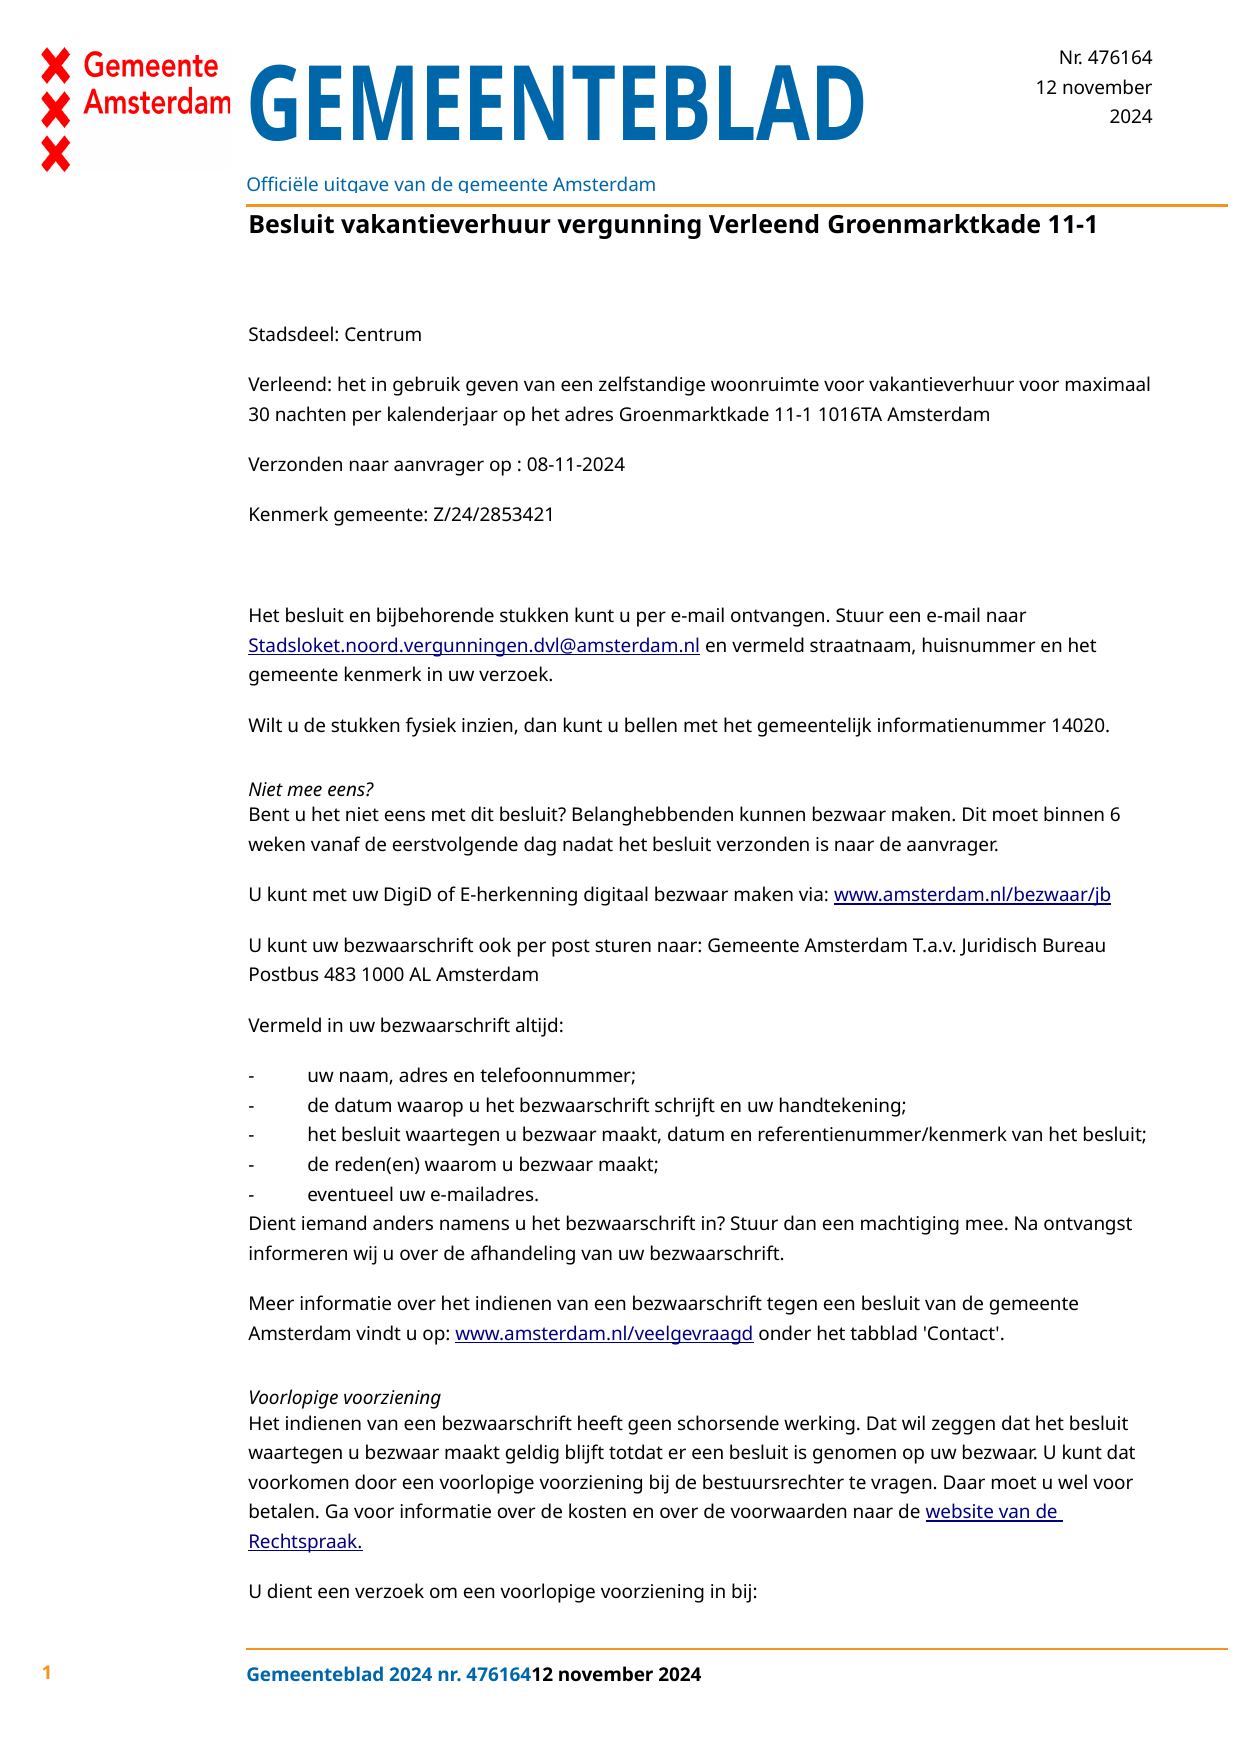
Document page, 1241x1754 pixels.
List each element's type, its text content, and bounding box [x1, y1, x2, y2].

list uw naam, adres en telefoonnummer; [248, 1062, 1152, 1088]
list het besluit waartegen u bezwaar maakt, datum en referentienummer/kenmerk van het besluit; [248, 1122, 1152, 1147]
text U dient een verzoek om een voorlopige voorziening in bij: [248, 1578, 1152, 1604]
text Het indienen van een bezwaarschrift heeft geen schorsende werking. Dat wil zeggen dat het besluit waartegen u bezwaar maakt geldig blijft totdat er een besluit is genomen op uw bezwaar. U kunt dat voorkomen door een voorlopige voorziening bij de bestuursrechter te vragen. Daar moet u wel voor betalen. Ga voor informatie over de kosten en over de voorwaarden naar de website van de Rechtspraak. [248, 1410, 1152, 1554]
picture [41, 47, 231, 172]
text Besluit vakantieverhuur vergunning Verleend Groenmarktkade 11-1 [248, 207, 1152, 241]
text Stadsdeel: Centrum [248, 321, 1152, 346]
text Kenmerk gemeente: Z/24/2853421 [248, 502, 1152, 527]
text Vermeld in uw bezwaarschrift altijd: [248, 1012, 1152, 1038]
text U kunt met uw DigiD of E-herkenning digitaal bezwaar maken via: www.amsterdam.nl/bezwaar/jb [248, 882, 1152, 907]
text Verzonden naar aanvrager op : 08-11-2024 [248, 451, 1152, 477]
text Het besluit en bijbehorende stukken kunt u per e-mail ontvangen. Stuur een e-mail naar Stadsloket.noord.vergunningen.dvl@amsterdam.nl en vermeld straatnaam, huisnummer en het gemeente kenmerk in uw verzoek. [248, 602, 1152, 687]
list de datum waarop u het bezwaarschrift schrijft en uw handtekening; [248, 1092, 1152, 1118]
list de reden(en) waarom u bezwaar maakt; [248, 1151, 1152, 1177]
text Bent u het niet eens met dit besluit? Belanghebbenden kunnen bezwaar maken. Dit moet binnen 6 weken vanaf de eerstvolgende dag nadat het besluit verzonden is naar de aanvrager. [248, 802, 1152, 857]
text U kunt uw bezwaarschrift ook per post sturen naar: Gemeente Amsterdam T.a.v. Juridisch Bureau Postbus 483 1000 AL Amsterdam [248, 932, 1152, 987]
text Verleend: het in gebruik geven van een zelfstandige woonruimte voor vakantieverhuur voor maximaal 30 nachten per kalenderjaar op het adres Groenmarktkade 11-1 1016TA Amsterdam [248, 371, 1152, 426]
text Wilt u de stukken fysiek inzien, dan kunt u bellen met het gemeentelijk informatienummer 14020. [248, 712, 1152, 738]
text Niet mee eens? [248, 776, 1152, 802]
text Meer informatie over het indienen van een bezwaarschrift tegen een besluit van de gemeente Amsterdam vindt u op: www.amsterdam.nl/veelgevraagd onder het tabblad 'Contact'. [248, 1290, 1152, 1346]
text Voorlopige voorziening [248, 1384, 1152, 1410]
list eventueel uw e-mailadres. [248, 1181, 1152, 1207]
text Dient iemand anders namens u het bezwaarschrift in? Stuur dan een machtiging mee. Na ontvangst informeren wij u over de afhandeling van uw bezwaarschrift. [248, 1210, 1152, 1266]
